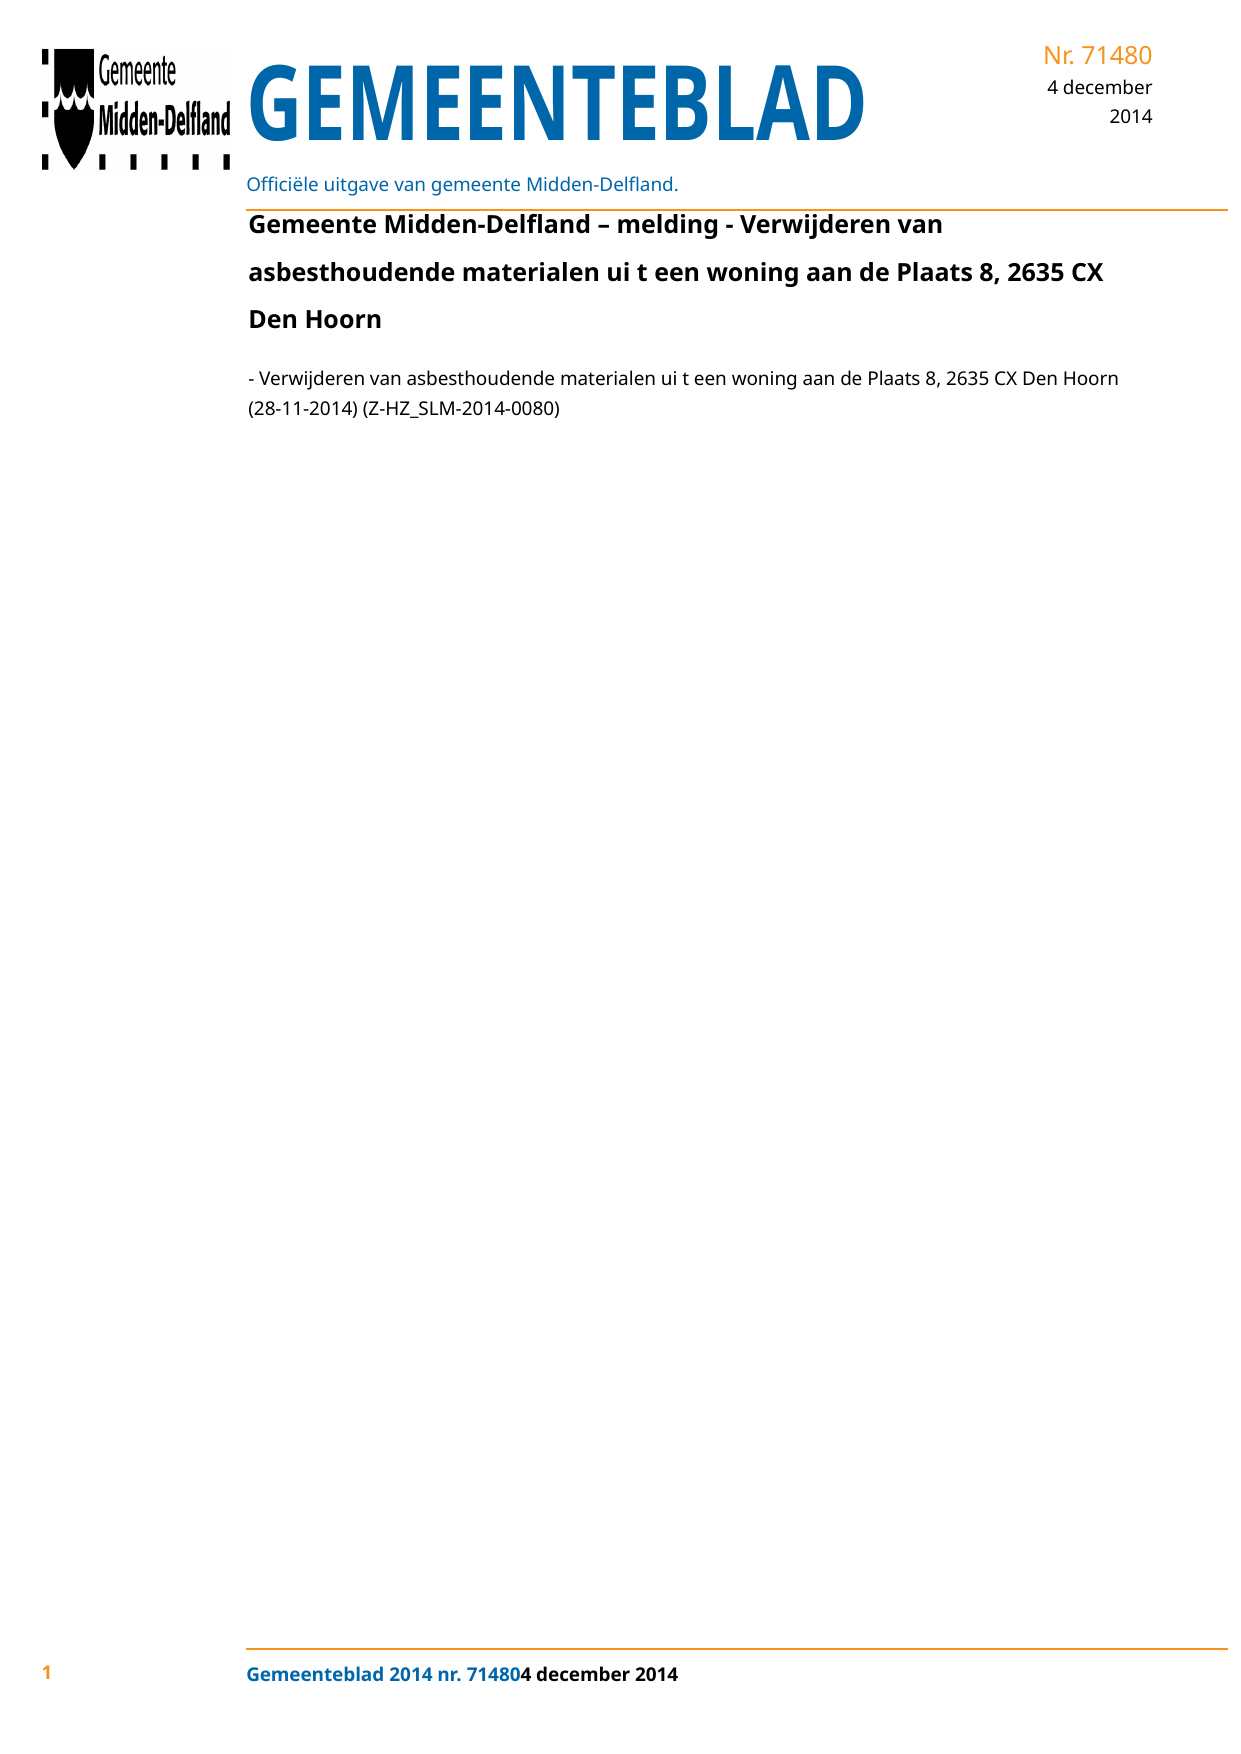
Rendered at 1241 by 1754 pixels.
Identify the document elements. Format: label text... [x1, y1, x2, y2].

picture [41, 47, 231, 172]
text Gemeente Midden-Delfland – melding - Verwijderen van asbesthoudende materialen ui t een woning aan de Plaats 8, 2635 CX Den Hoorn [248, 211, 1152, 336]
text - Verwijderen van asbesthoudende materialen ui t een woning aan de Plaats 8, 2635 CX Den Hoorn (28-11-2014) (Z-HZ_SLM-2014-0080) [248, 366, 1152, 421]
